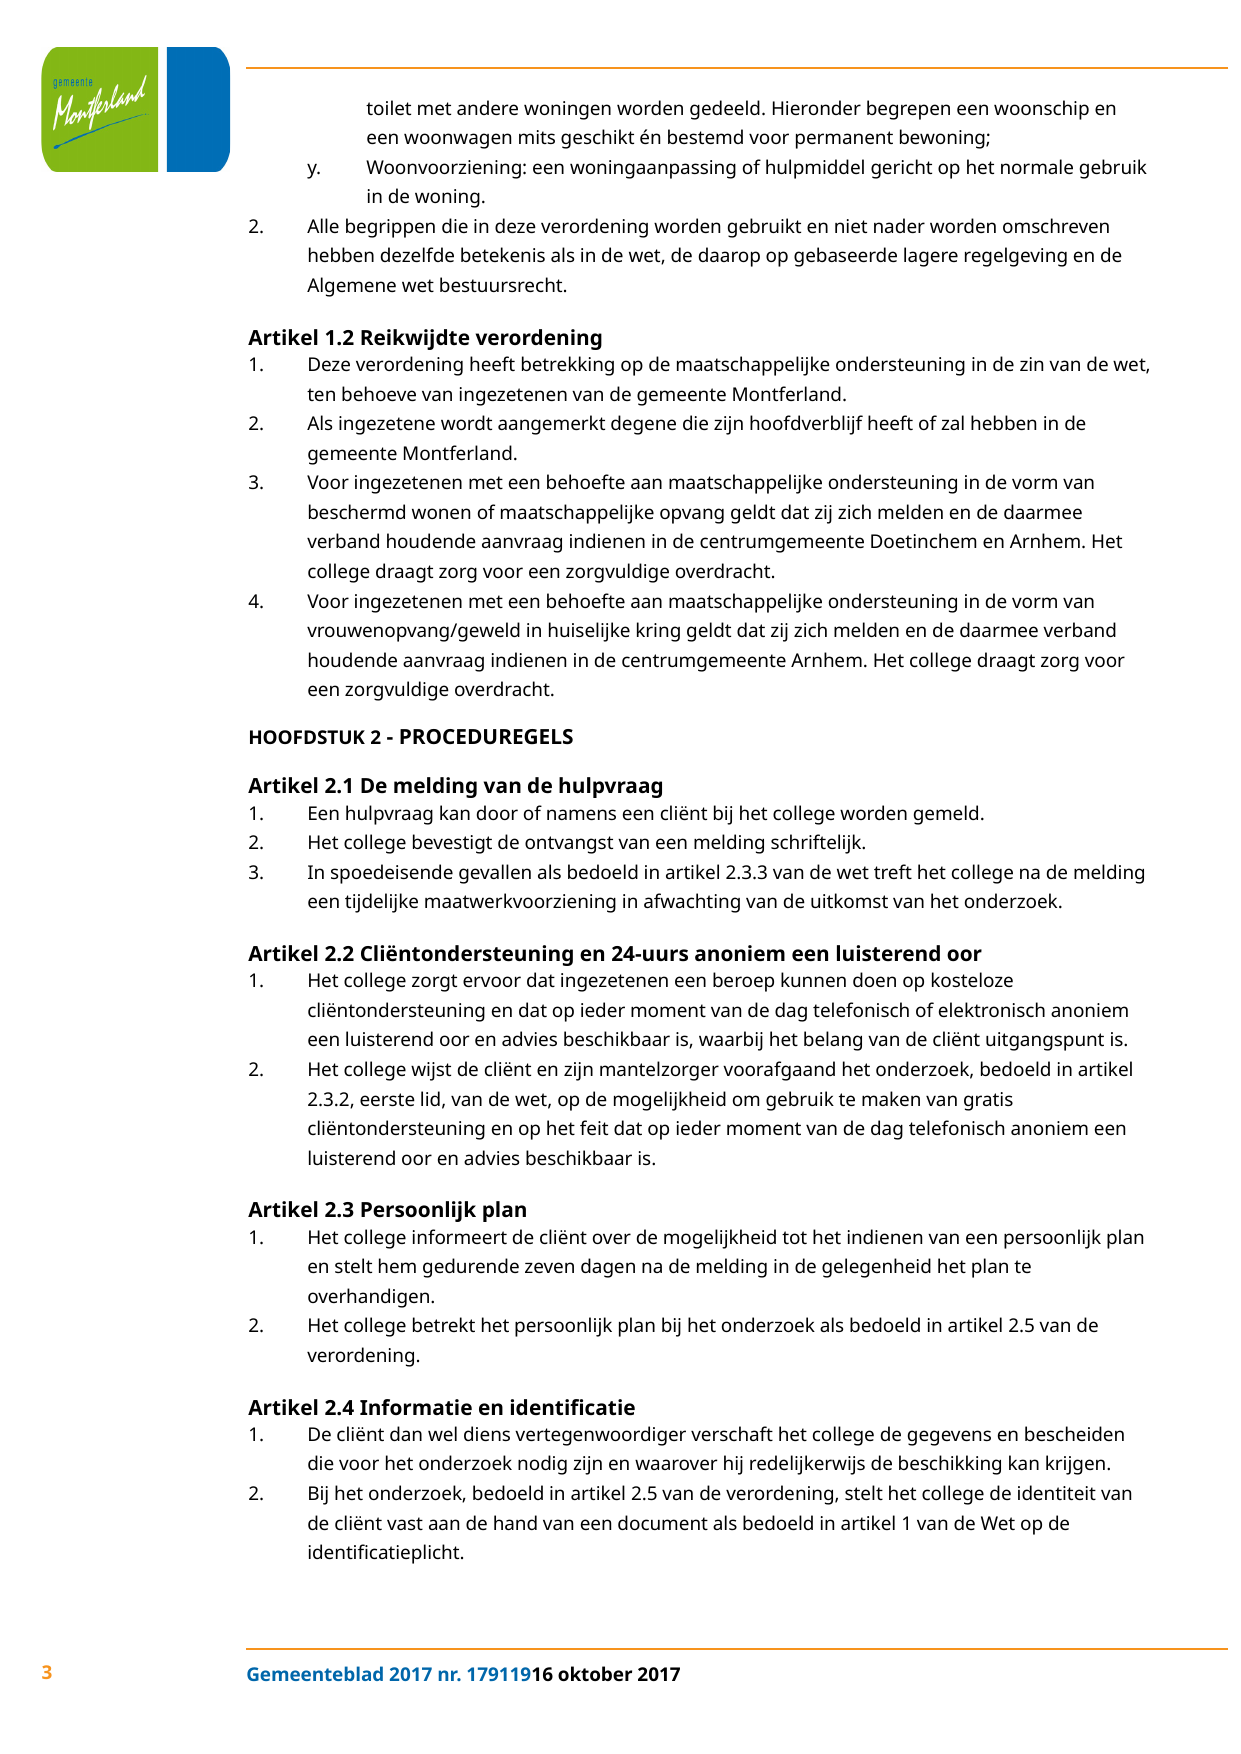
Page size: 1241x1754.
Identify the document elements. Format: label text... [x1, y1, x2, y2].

list Voor ingezetenen met een behoefte aan maatschappelijke ondersteuning in de vorm van vrouwenopvang/geweld in huiselijke kring geldt dat zij zich melden en de daarmee verband houdende aanvraag indienen in de centrumgemeente Arnhem. Het college draagt zorg voor een zorgvuldige overdracht. [248, 588, 1152, 702]
list Deze verordening heeft betrekking op de maatschappelijke ondersteuning in de zin van de wet, ten behoeve van ingezetenen van de gemeente Montferland. [248, 351, 1152, 406]
text Artikel 2.3 Persoonlijk plan [248, 1195, 1152, 1224]
list Als ingezetene wordt aangemerkt degene die zijn hoofdverblijf heeft of zal hebben in de gemeente Montferland. [248, 410, 1152, 466]
text Artikel 2.2 Cliëntondersteuning en 24-uurs anoniem een luisterend oor [248, 939, 1152, 967]
list Alle begrippen die in deze verordening worden gebruikt en niet nader worden omschreven hebben dezelfde betekenis als in de wet, de daarop op gebaseerde lagere regelgeving en de Algemene wet bestuursrecht. [248, 213, 1152, 298]
text Artikel 2.1 De melding van de hulpvraag [248, 771, 1152, 800]
picture [41, 47, 231, 172]
list Het college bevestigt de ontvangst van een melding schriftelijk. [248, 829, 1152, 855]
list Een hulpvraag kan door of namens een cliënt bij het college worden gemeld. [248, 800, 1152, 826]
text HOOFDSTUK 2 - PROCEDUREGELS [248, 722, 1152, 751]
list Het college betrekt het persoonlijk plan bij het onderzoek als bedoeld in artikel 2.5 van de verordening. [248, 1313, 1152, 1368]
list Het college wijst de cliënt en zijn mantelzorger voorafgaand het onderzoek, bedoeld in artikel 2.3.2, eerste lid, van de wet, op de mogelijkheid om gebruik te maken van gratis cliëntondersteuning en op het feit dat op ieder moment van de dag telefonisch anoniem een luisterend oor en advies beschikbaar is. [248, 1056, 1152, 1171]
list De cliënt dan wel diens vertegenwoordiger verschaft het college de gegevens en bescheiden die voor het onderzoek nodig zijn en waarover hij redelijkerwijs de beschikking kan krijgen. [248, 1421, 1152, 1476]
list Bij het onderzoek, bedoeld in artikel 2.5 van de verordening, stelt het college de identiteit van de cliënt vast aan de hand van een document als bedoeld in artikel 1 van de Wet op de identificatieplicht. [248, 1480, 1152, 1565]
text Artikel 2.4 Informatie en identificatie [248, 1393, 1152, 1421]
text Artikel 1.2 Reikwijdte verordening [248, 323, 1152, 351]
list Het college zorgt ervoor dat ingezetenen een beroep kunnen doen op kosteloze cliëntondersteuning en dat op ieder moment van de dag telefonisch of elektronisch anoniem een luisterend oor en advies beschikbaar is, waarbij het belang van de cliënt uitgangspunt is. [248, 967, 1152, 1052]
list toilet met andere woningen worden gedeeld. Hieronder begrepen een woonschip en een woonwagen mits geschikt én bestemd voor permanent bewoning; [307, 95, 1152, 150]
list Voor ingezetenen met een behoefte aan maatschappelijke ondersteuning in de vorm van beschermd wonen of maatschappelijke opvang geldt dat zij zich melden en de daarmee verband houdende aanvraag indienen in de centrumgemeente Doetinchem en Arnhem. Het college draagt zorg voor een zorgvuldige overdracht. [248, 469, 1152, 584]
list Woonvoorziening: een woningaanpassing of hulpmiddel gericht op het normale gebruik in de woning. [307, 154, 1152, 209]
list In spoedeisende gevallen als bedoeld in artikel 2.3.3 van de wet treft het college na de melding een tijdelijke maatwerkvoorziening in afwachting van de uitkomst van het onderzoek. [248, 859, 1152, 914]
list Het college informeert de cliënt over de mogelijkheid tot het indienen van een persoonlijk plan en stelt hem gedurende zeven dagen na de melding in de gelegenheid het plan te overhandigen. [248, 1224, 1152, 1309]
